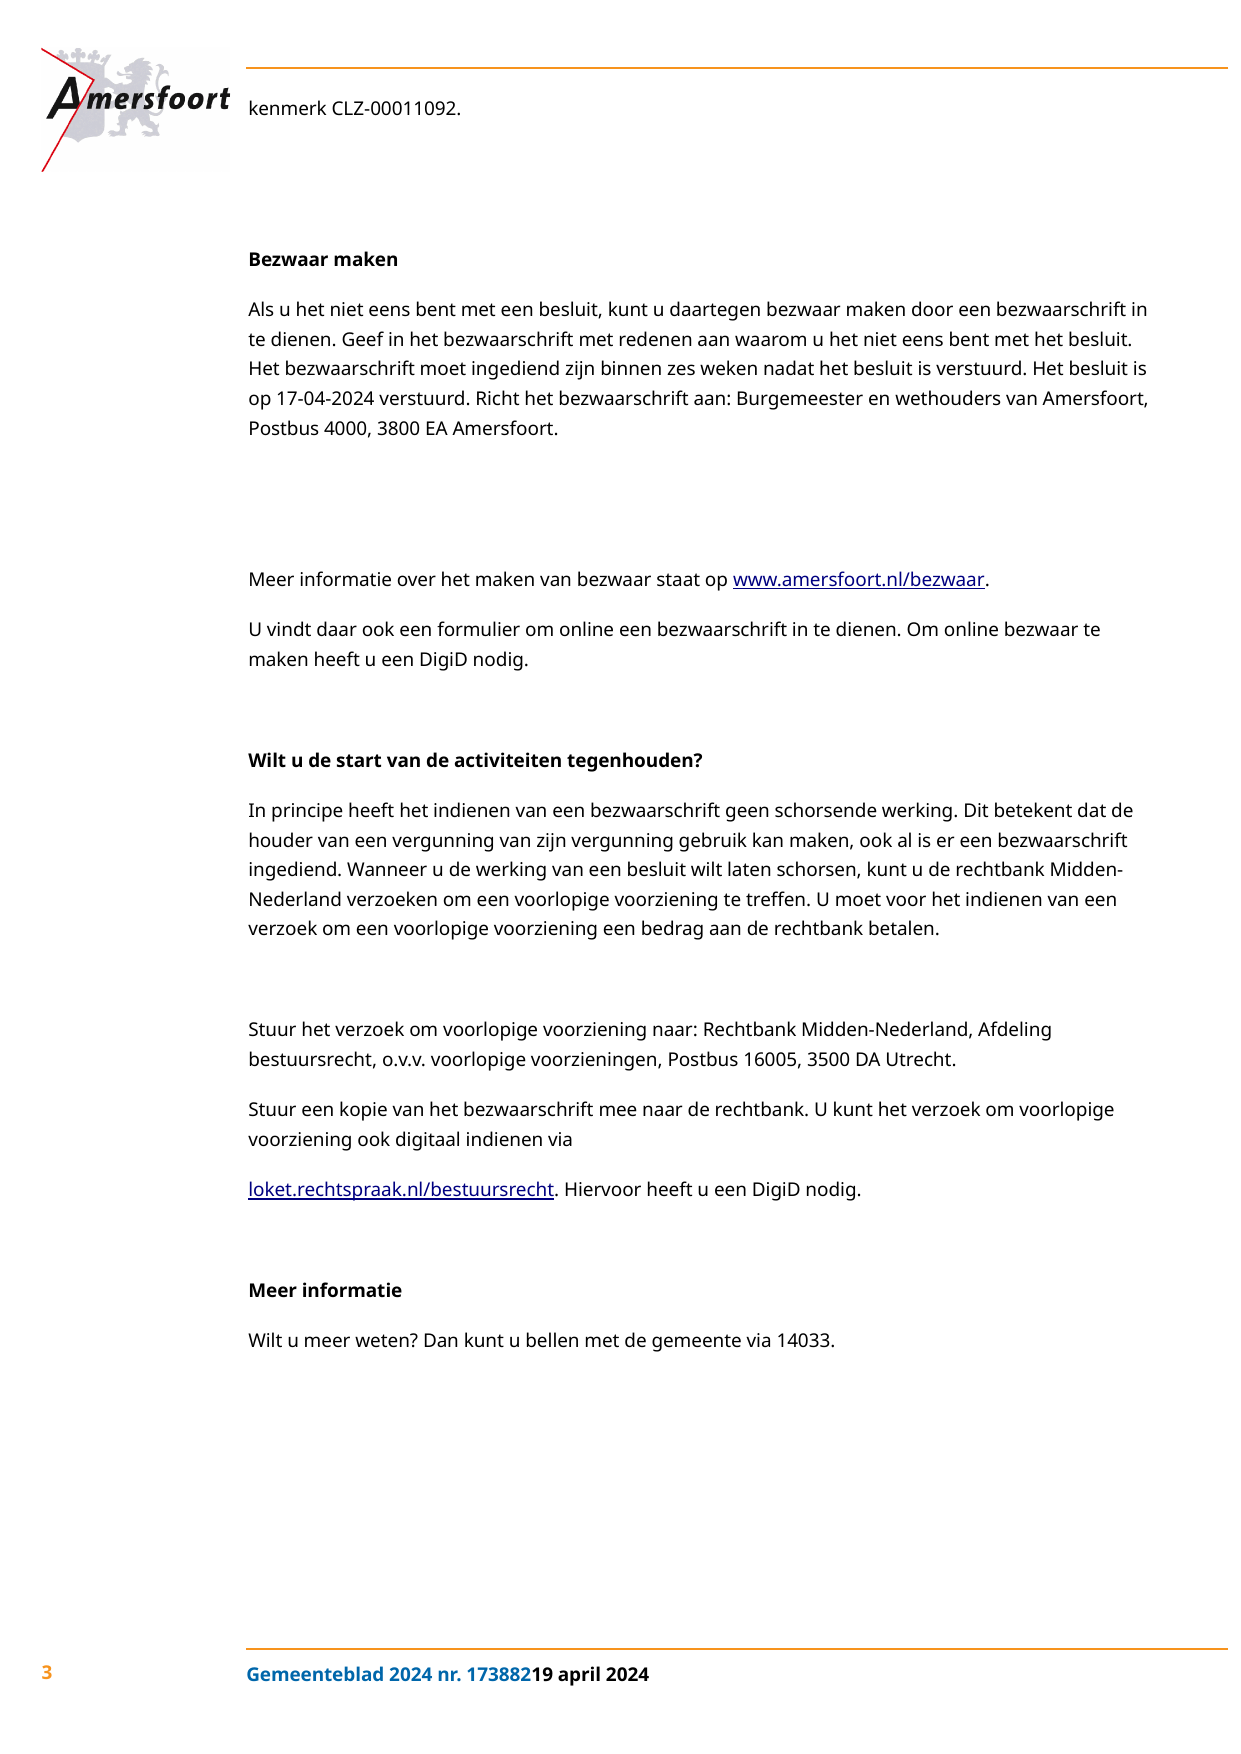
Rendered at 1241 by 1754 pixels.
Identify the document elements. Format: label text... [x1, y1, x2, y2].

text Als u het niet eens bent met een besluit, kunt u daartegen bezwaar maken door een bezwaarschrift in te dienen. Geef in het bezwaarschrift met redenen aan waarom u het niet eens bent met het besluit. Het bezwaarschrift moet ingediend zijn binnen zes weken nadat het besluit is verstuurd. Het besluit is op 17-04-2024 verstuurd. Richt het bezwaarschrift aan: Burgemeester en wethouders van Amersfoort, Postbus 4000, 3800 EA Amersfoort. [248, 296, 1152, 441]
text Wilt u de start van de activiteiten tegenhouden? [248, 747, 1152, 773]
text Stuur het verzoek om voorlopige voorziening naar: Rechtbank Midden-Nederland, Afdeling bestuursrecht, o.v.v. voorlopige voorzieningen, Postbus 16005, 3500 DA Utrecht. [248, 1016, 1152, 1072]
text Meer informatie over het maken van bezwaar staat op www.amersfoort.nl/bezwaar. [248, 566, 1152, 592]
text In principe heeft het indienen van een bezwaarschrift geen schorsende werking. Dit betekent dat de houder van een vergunning van zijn vergunning gebruik kan maken, ook al is er een bezwaarschrift ingediend. Wanneer u de werking van een besluit wilt laten schorsen, kunt u de rechtbank Midden-Nederland verzoeken om een voorlopige voorziening te treffen. U moet voor het indienen van een verzoek om een voorlopige voorziening een bedrag aan de rechtbank betalen. [248, 797, 1152, 941]
text kenmerk CLZ-00011092. [248, 95, 1152, 121]
text Stuur een kopie van het bezwaarschrift mee naar de rechtbank. U kunt het verzoek om voorlopige voorziening ook digitaal indienen via [248, 1096, 1152, 1152]
text Bezwaar maken [248, 246, 1152, 272]
text Meer informatie [248, 1277, 1152, 1303]
picture [41, 47, 231, 172]
text U vindt daar ook een formulier om online een bezwaarschrift in te dienen. Om online bezwaar te maken heeft u een DigiD nodig. [248, 616, 1152, 672]
text Wilt u meer weten? Dan kunt u bellen met de gemeente via 14033. [248, 1328, 1152, 1353]
text loket.rechtspraak.nl/bestuursrecht. Hiervoor heeft u een DigiD nodig. [248, 1176, 1152, 1202]
